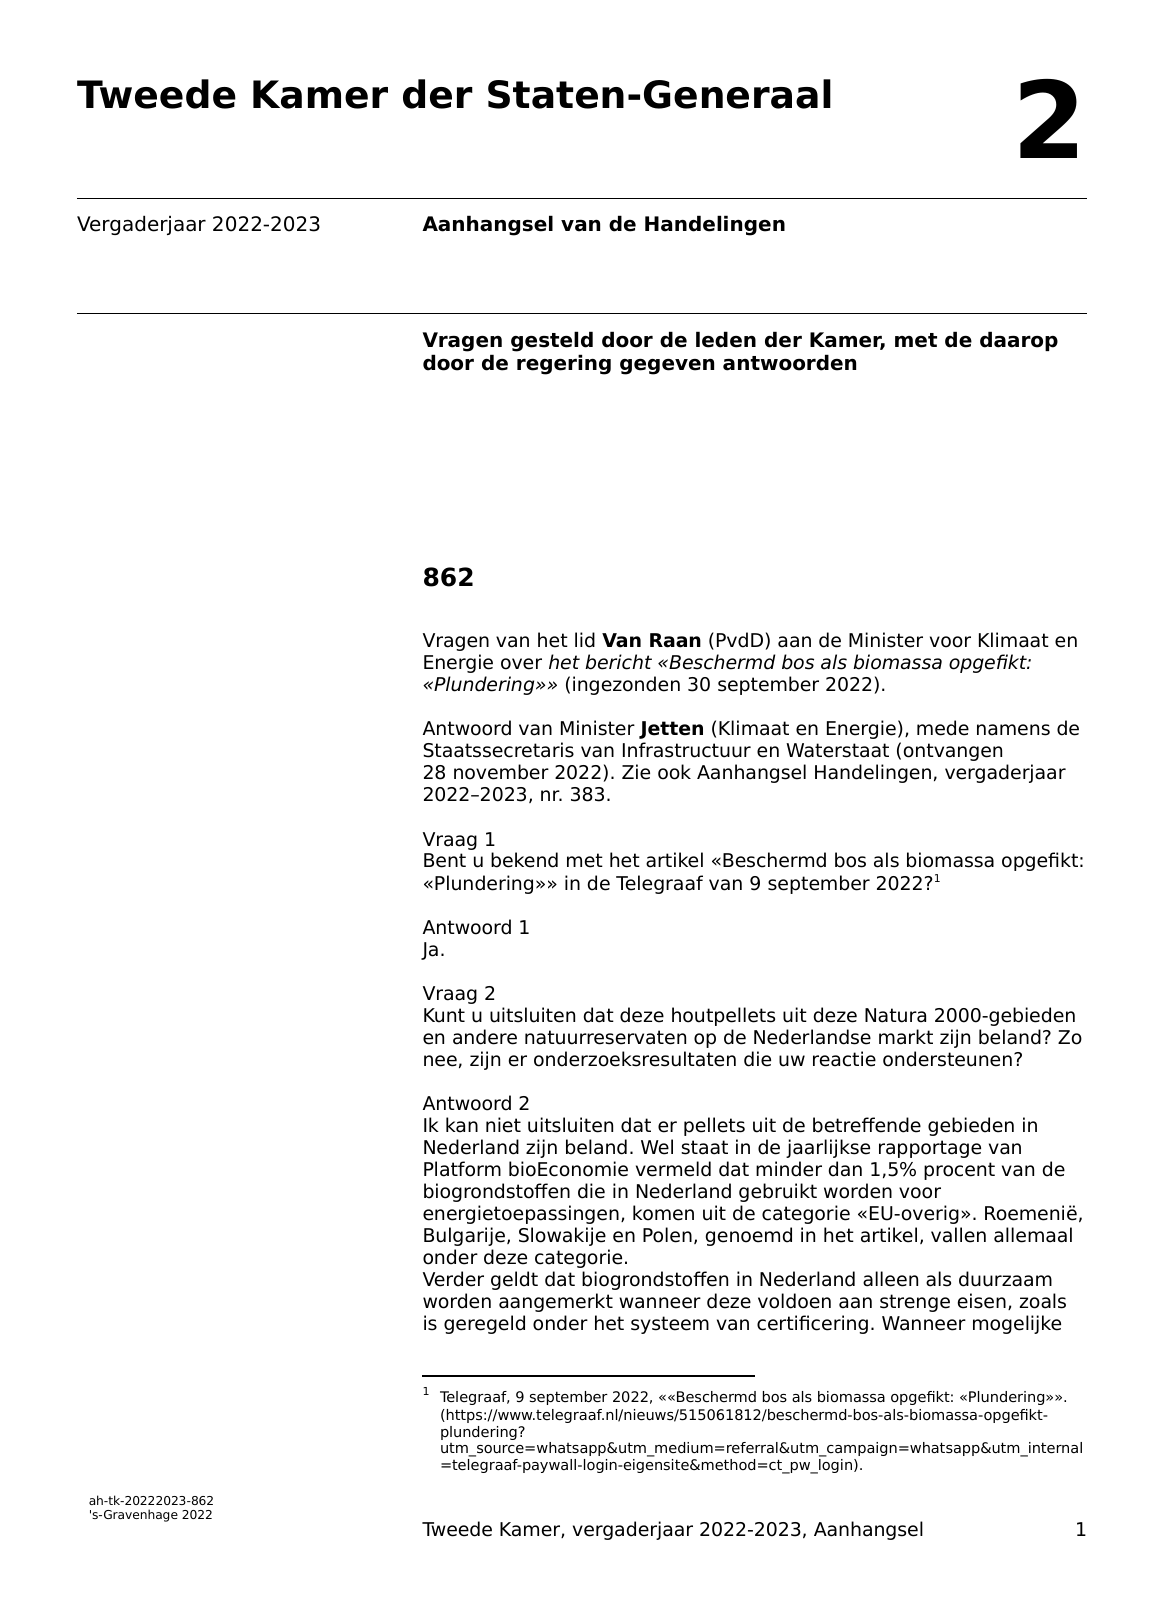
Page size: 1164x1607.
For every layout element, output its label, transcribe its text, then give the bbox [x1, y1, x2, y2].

table_header Tweede Kamer der Staten-Generaal [77, 59, 886, 198]
text Antwoord 2 [422, 1093, 1087, 1115]
text Antwoord van Minister Jetten (Klimaat en Energie), mede namens de Staatssecretaris van Infrastructuur en Waterstaat (ontvangen 28 november 2022). Zie ook Aanhangsel Handelingen, vergaderjaar 2022–2023, nr. 383. [422, 718, 1087, 806]
text Vragen van het lid Van Raan (PvdD) aan de Minister voor Klimaat en Energie over het bericht «Beschermd bos als biomassa opgefikt: «Plundering»» (ingezonden 30 september 2022). [422, 630, 1087, 696]
table_cell Aanhangsel van de Handelingen [422, 199, 1087, 313]
text Verder geldt dat biogrondstoffen in Nederland alleen als duurzaam worden aangemerkt wanneer deze voldoen aan strenge eisen, zoals is geregeld onder het systeem van certificering. Wanneer mogelijke [422, 1269, 1087, 1334]
table_header 2 [886, 59, 1087, 198]
text Telegraaf, 9 september 2022, ««Beschermd bos als biomassa opgefikt: «Plundering»». (https://www.telegraaf.nl/nieuws/515061812/beschermd-bos-als-biomassa-opgefikt-plundering?utm_source=whatsapp&utm_medium=referral&utm_campaign=whatsapp&utm_internal=telegraaf-paywall-login-eigensite&method=ct_pw_login). [422, 1385, 1087, 1474]
text 862 [422, 563, 1087, 592]
text Vraag 1 [422, 828, 1087, 850]
text Ik kan niet uitsluiten dat er pellets uit de betreffende gebieden in Nederland zijn beland. Wel staat in de jaarlijkse rapportage van Platform bioEconomie vermeld dat minder dan 1,5% procent van de biogrondstoffen die in Nederland gebruikt worden voor energietoepassingen, komen uit de categorie «EU-overig». Roemenië, Bulgarije, Slowakije en Polen, genoemd in het artikel, vallen allemaal onder deze categorie. [422, 1115, 1087, 1269]
text Ja. [422, 938, 1087, 961]
text 's-Gravenhage 2022 [88, 1508, 323, 1522]
text Antwoord 1 [422, 917, 1087, 938]
table_cell Vergaderjaar 2022-2023 [77, 199, 422, 313]
text Bent u bekend met het artikel «Beschermd bos als biomassa opgefikt: «Plundering»» in de Telegraaf van 9 september 2022? [422, 850, 1087, 894]
text ah-tk-20222023-862 [88, 1494, 323, 1508]
table_cell [77, 314, 422, 375]
text Vraag 2 [422, 983, 1087, 1005]
text Kunt u uitsluiten dat deze houtpellets uit deze Natura 2000-gebieden en andere natuurreservaten op de Nederlandse markt zijn beland? Zo nee, zijn er onderzoeksresultaten die uw reactie ondersteunen? [422, 1005, 1087, 1071]
table_cell Vragen gesteld door de leden der Kamer, met de daarop door de regering gegeven antwoorden [422, 314, 1087, 375]
